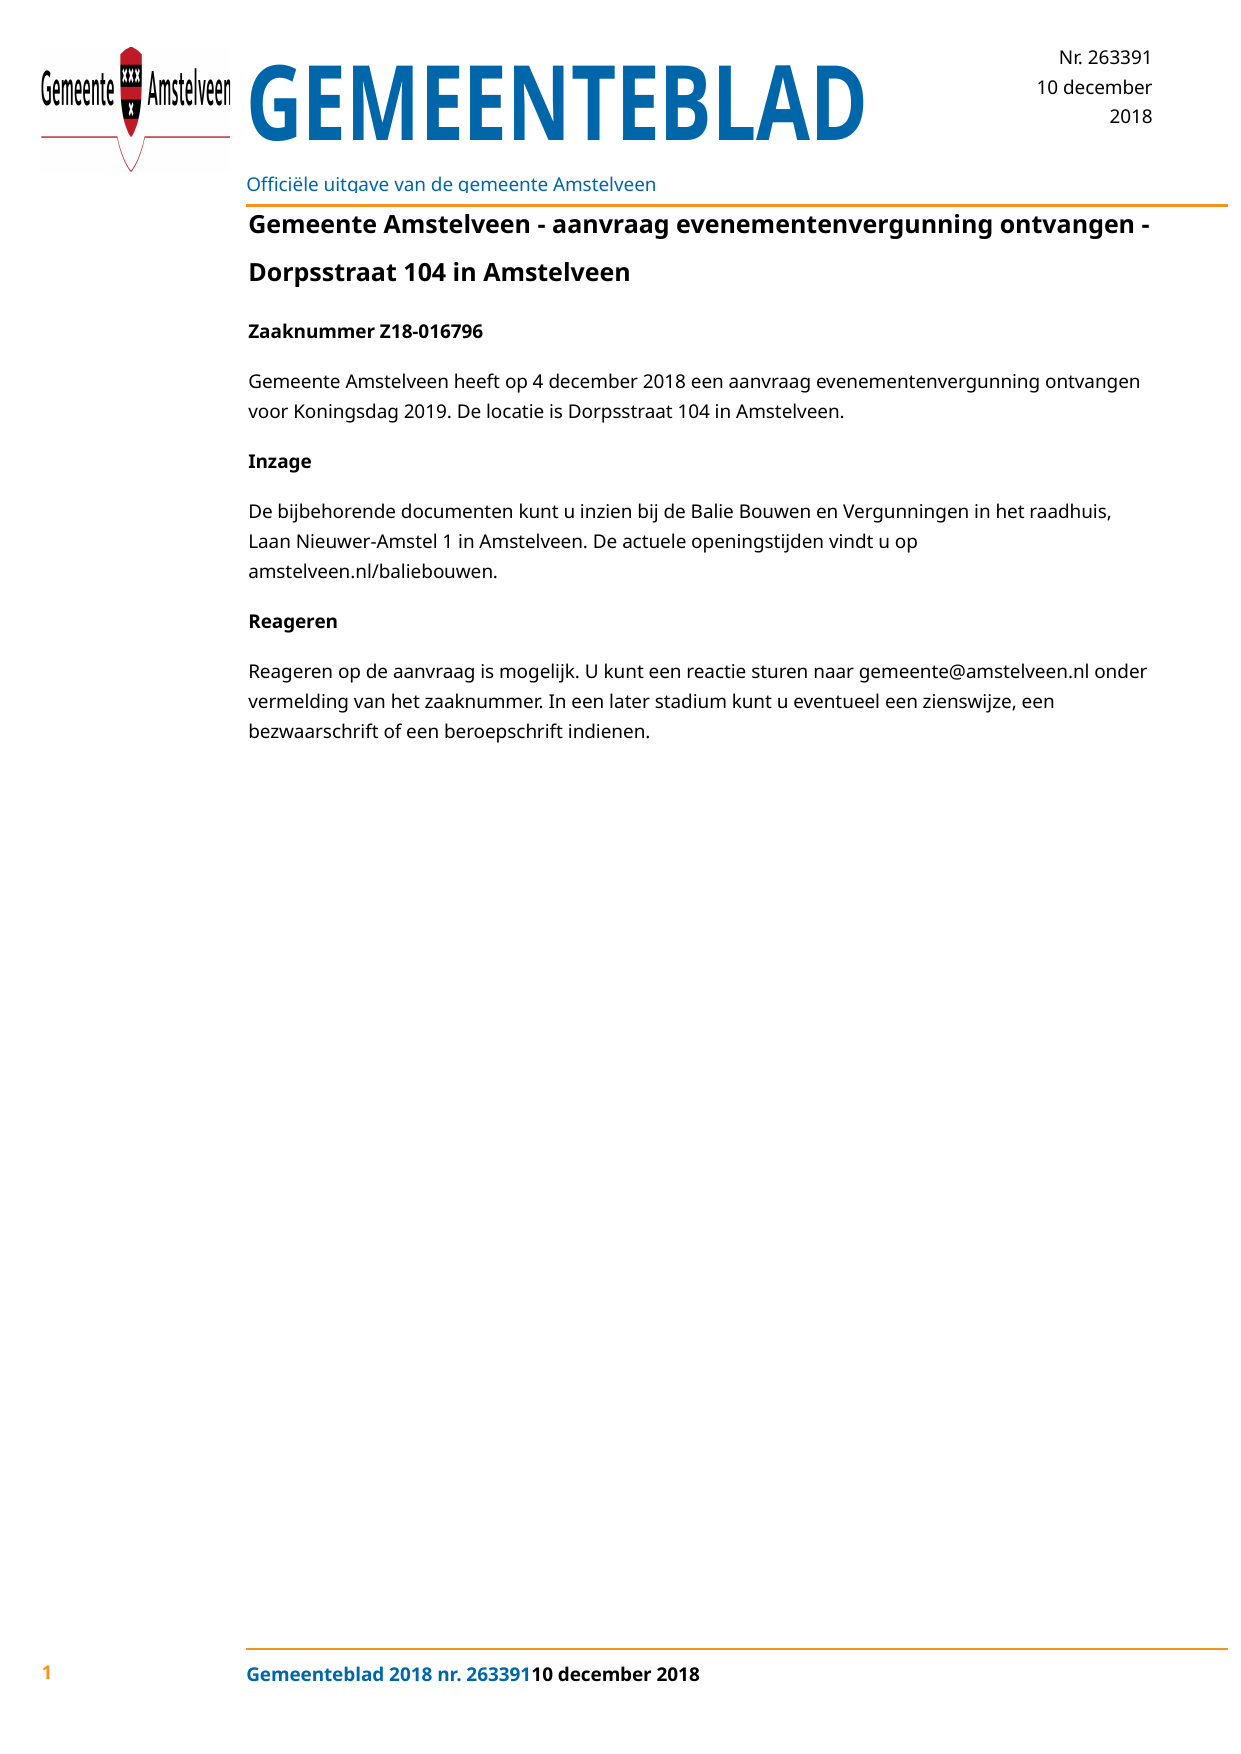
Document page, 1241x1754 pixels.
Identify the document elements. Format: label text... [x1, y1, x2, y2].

text Reageren op de aanvraag is mogelijk. U kunt een reactie sturen naar gemeente@amstelveen.nl onder vermelding van het zaaknummer. In een later stadium kunt u eventueel een zienswijze, een bezwaarschrift of een beroepschrift indienen. [248, 659, 1152, 744]
text Gemeente Amstelveen heeft op 4 december 2018 een aanvraag evenementenvergunning ontvangen voor Koningsdag 2019. De locatie is Dorpsstraat 104 in Amstelveen. [248, 368, 1152, 424]
picture [41, 47, 231, 172]
text Inzage [248, 448, 1152, 474]
text Reageren [248, 608, 1152, 634]
text De bijbehorende documenten kunt u inzien bij de Balie Bouwen en Vergunningen in het raadhuis, Laan Nieuwer-Amstel 1 in Amstelveen. De actuele openingstijden vindt u op amstelveen.nl/baliebouwen. [248, 499, 1152, 584]
text Gemeente Amstelveen - aanvraag evenementenvergunning ontvangen - Dorpsstraat 104 in Amstelveen [248, 207, 1152, 288]
text Zaaknummer Z18-016796 [248, 318, 1152, 344]
